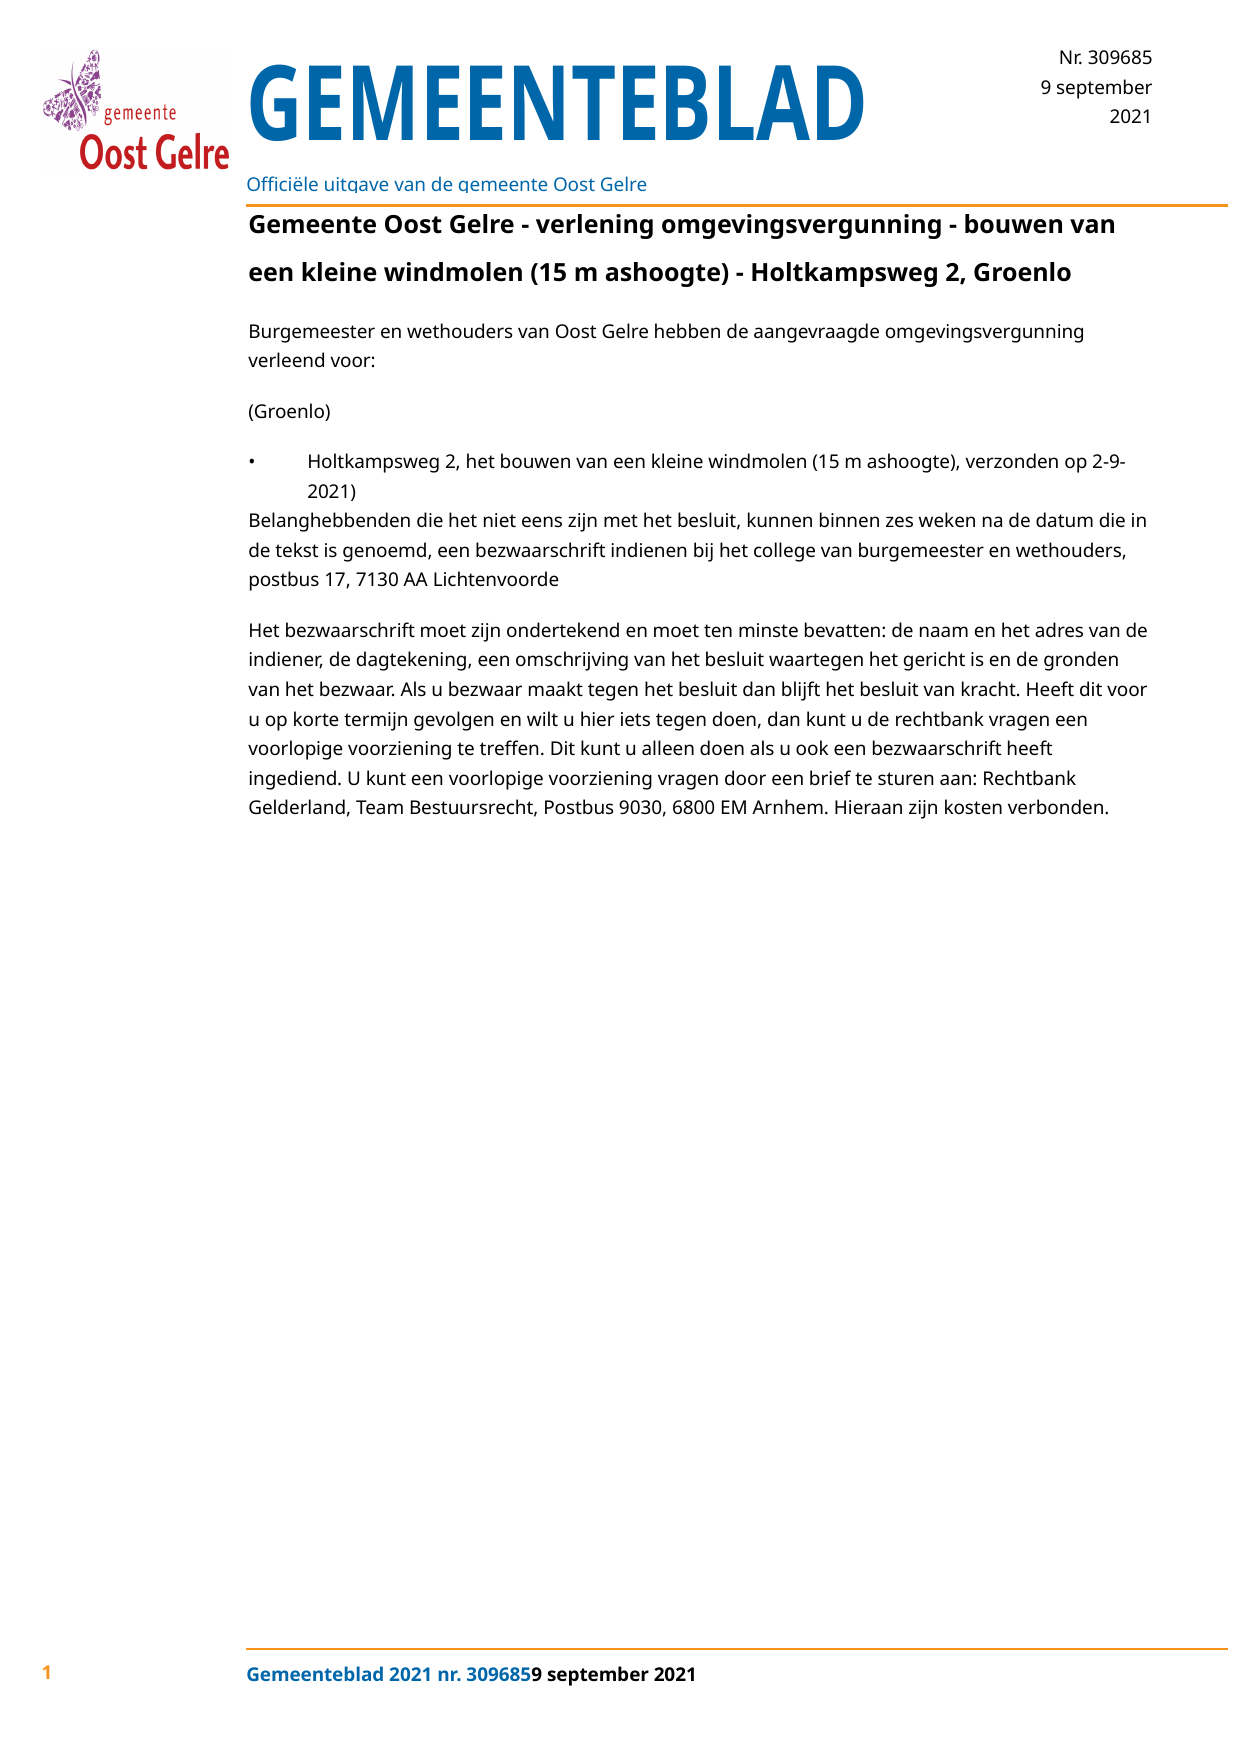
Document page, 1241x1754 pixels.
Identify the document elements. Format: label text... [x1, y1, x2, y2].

picture [41, 47, 231, 172]
text (Groenlo) [248, 398, 1152, 424]
text Gemeente Oost Gelre - verlening omgevingsvergunning - bouwen van een kleine windmolen (15 m ashoogte) - Holtkampsweg 2, Groenlo [248, 207, 1152, 288]
text Het bezwaarschrift moet zijn ondertekend en moet ten minste bevatten: de naam en het adres van de indiener, de dagtekening, een omschrijving van het besluit waartegen het gericht is en de gronden van het bezwaar. Als u bezwaar maakt tegen het besluit dan blijft het besluit van kracht. Heeft dit voor u op korte termijn gevolgen en wilt u hier iets tegen doen, dan kunt u de rechtbank vragen een voorlopige voorziening te treffen. Dit kunt u alleen doen als u ook een bezwaarschrift heeft ingediend. U kunt een voorlopige voorziening vragen door een brief te sturen aan: Rechtbank Gelderland, Team Bestuursrecht, Postbus 9030, 6800 EM Arnhem. Hieraan zijn kosten verbonden. [248, 617, 1152, 820]
text Belanghebbenden die het niet eens zijn met het besluit, kunnen binnen zes weken na de datum die in de tekst is genoemd, een bezwaarschrift indienen bij het college van burgemeester en wethouders, postbus 17, 7130 AA Lichtenvoorde [248, 507, 1152, 592]
list Holtkampsweg 2, het bouwen van een kleine windmolen (15 m ashoogte), verzonden op 2-9-2021) [248, 448, 1152, 504]
text Burgemeester en wethouders van Oost Gelre hebben de aangevraagde omgevingsvergunning verleend voor: [248, 318, 1152, 373]
